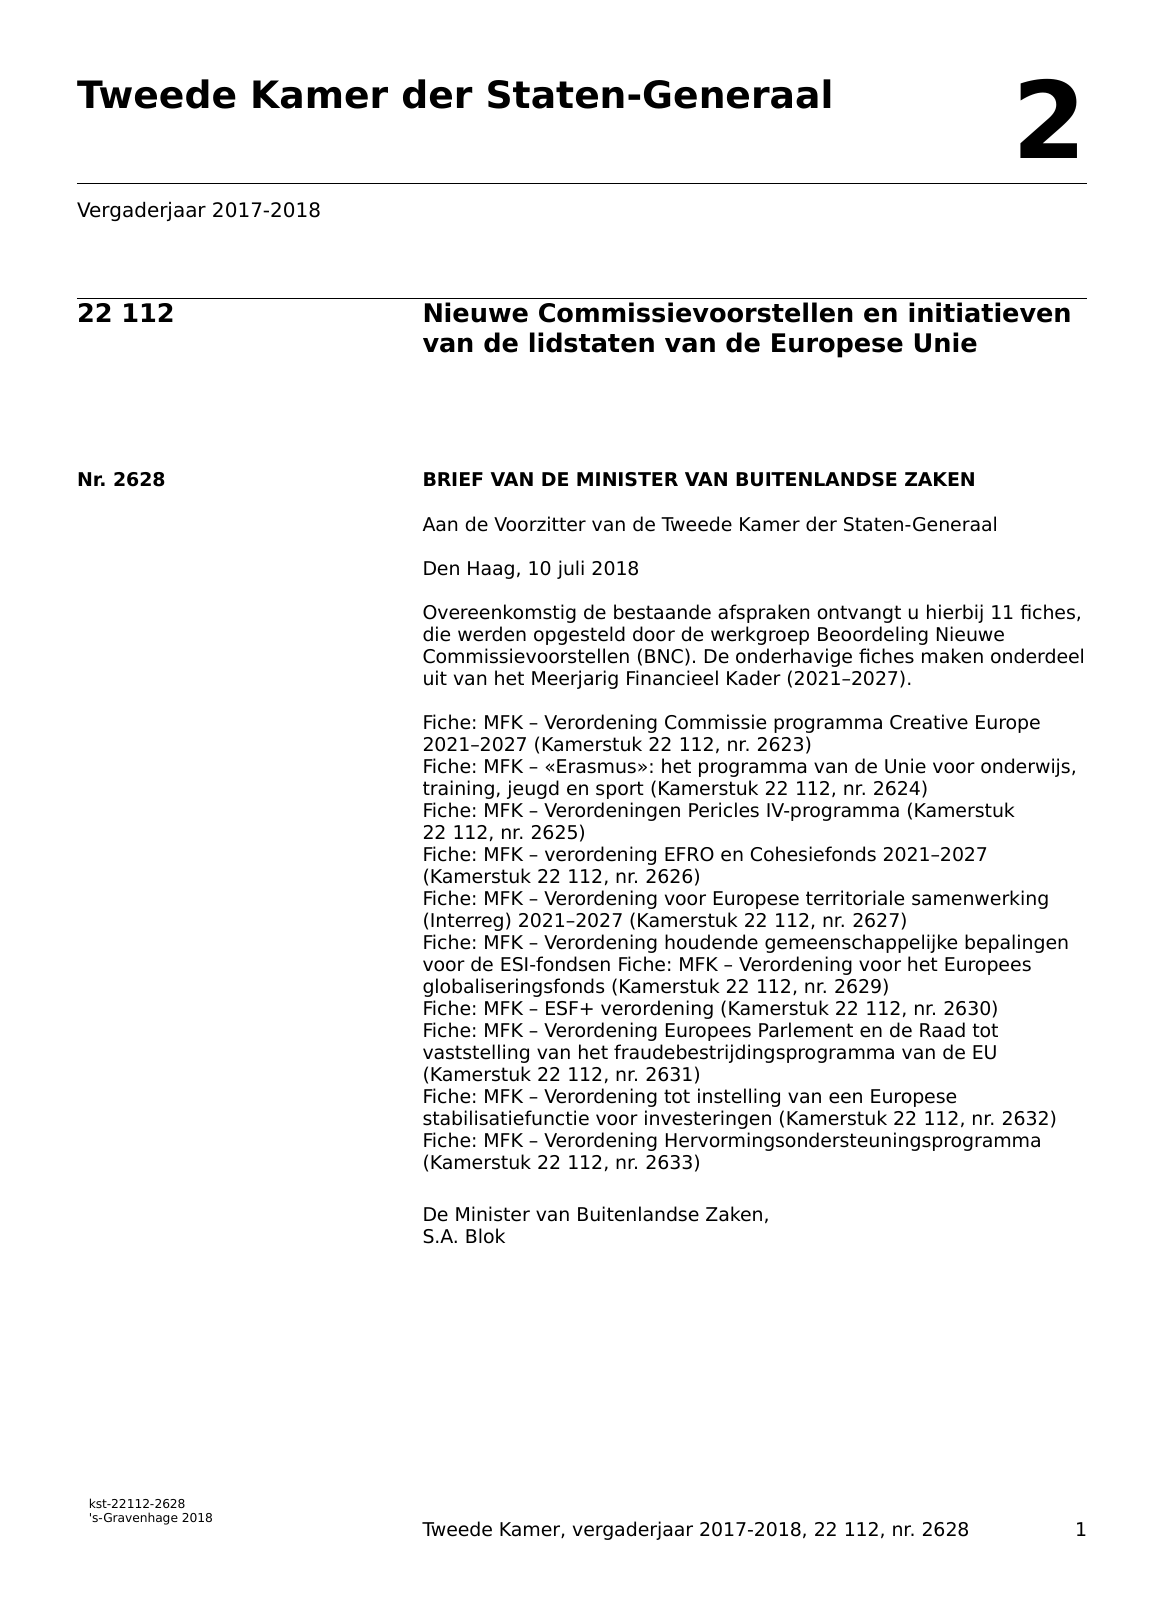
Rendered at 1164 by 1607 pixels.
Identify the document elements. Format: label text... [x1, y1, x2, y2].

text Overeenkomstig de bestaande afspraken ontvangt u hierbij 11 fiches, die werden opgesteld door de werkgroep Beoordeling Nieuwe Commissievoorstellen (BNC). De onderhavige fiches maken onderdeel uit van het Meerjarig Financieel Kader (2021–2027). [422, 602, 1087, 690]
text (Kamerstuk 22 112, nr. 2633) [422, 1152, 1087, 1173]
text Den Haag, 10 juli 2018 [422, 558, 1087, 580]
text Fiche: MFK – Verordening houdende gemeenschappelijke bepalingen voor de ESI-fondsen Fiche: MFK – Verordening voor het Europees globaliseringsfonds (Kamerstuk 22 112, nr. 2629) [422, 932, 1087, 998]
table_header 2 [886, 59, 1087, 183]
table_header Tweede Kamer der Staten-Generaal [77, 59, 886, 183]
subtitle 22 112 Nieuwe Commissievoorstellen en initiatieven van de lidstaten van de Europese Unie [77, 299, 1087, 358]
text Fiche: MFK – Verordening Commissie programma Creative Europe 2021–2027 (Kamerstuk 22 112, nr. 2623) [422, 712, 1087, 756]
text Fiche: MFK – verordening EFRO en Cohesiefonds 2021–2027 (Kamerstuk 22 112, nr. 2626) [422, 844, 1087, 888]
table_cell Vergaderjaar 2017-2018 [77, 184, 1087, 298]
text kst-22112-2628 [88, 1497, 323, 1511]
text Fiche: MFK – Verordening voor Europese territoriale samenwerking (Interreg) 2021–2027 (Kamerstuk 22 112, nr. 2627) [422, 888, 1087, 932]
text De Minister van Buitenlandse Zaken, S.A. Blok [422, 1203, 1087, 1247]
text Fiche: MFK – Verordening Hervormingsondersteuningsprogramma [422, 1129, 1087, 1152]
subtitle Nr. 2628 BRIEF VAN DE MINISTER VAN BUITENLANDSE ZAKEN [77, 469, 1087, 491]
text Fiche: MFK – Verordening tot instelling van een Europese stabilisatiefunctie voor investeringen (Kamerstuk 22 112, nr. 2632) [422, 1086, 1087, 1129]
text Fiche: MFK – Verordening Europees Parlement en de Raad tot vaststelling van het fraudebestrijdingsprogramma van de EU (Kamerstuk 22 112, nr. 2631) [422, 1020, 1087, 1086]
text Fiche: MFK – «Erasmus»: het programma van de Unie voor onderwijs, training, jeugd en sport (Kamerstuk 22 112, nr. 2624) [422, 756, 1087, 800]
text Fiche: MFK – Verordeningen Pericles IV-programma (Kamerstuk 22 112, nr. 2625) [422, 800, 1087, 844]
text Aan de Voorzitter van de Tweede Kamer der Staten-Generaal [422, 513, 1087, 536]
text 's-Gravenhage 2018 [88, 1511, 323, 1525]
text Fiche: MFK – ESF+ verordening (Kamerstuk 22 112, nr. 2630) [422, 998, 1087, 1020]
